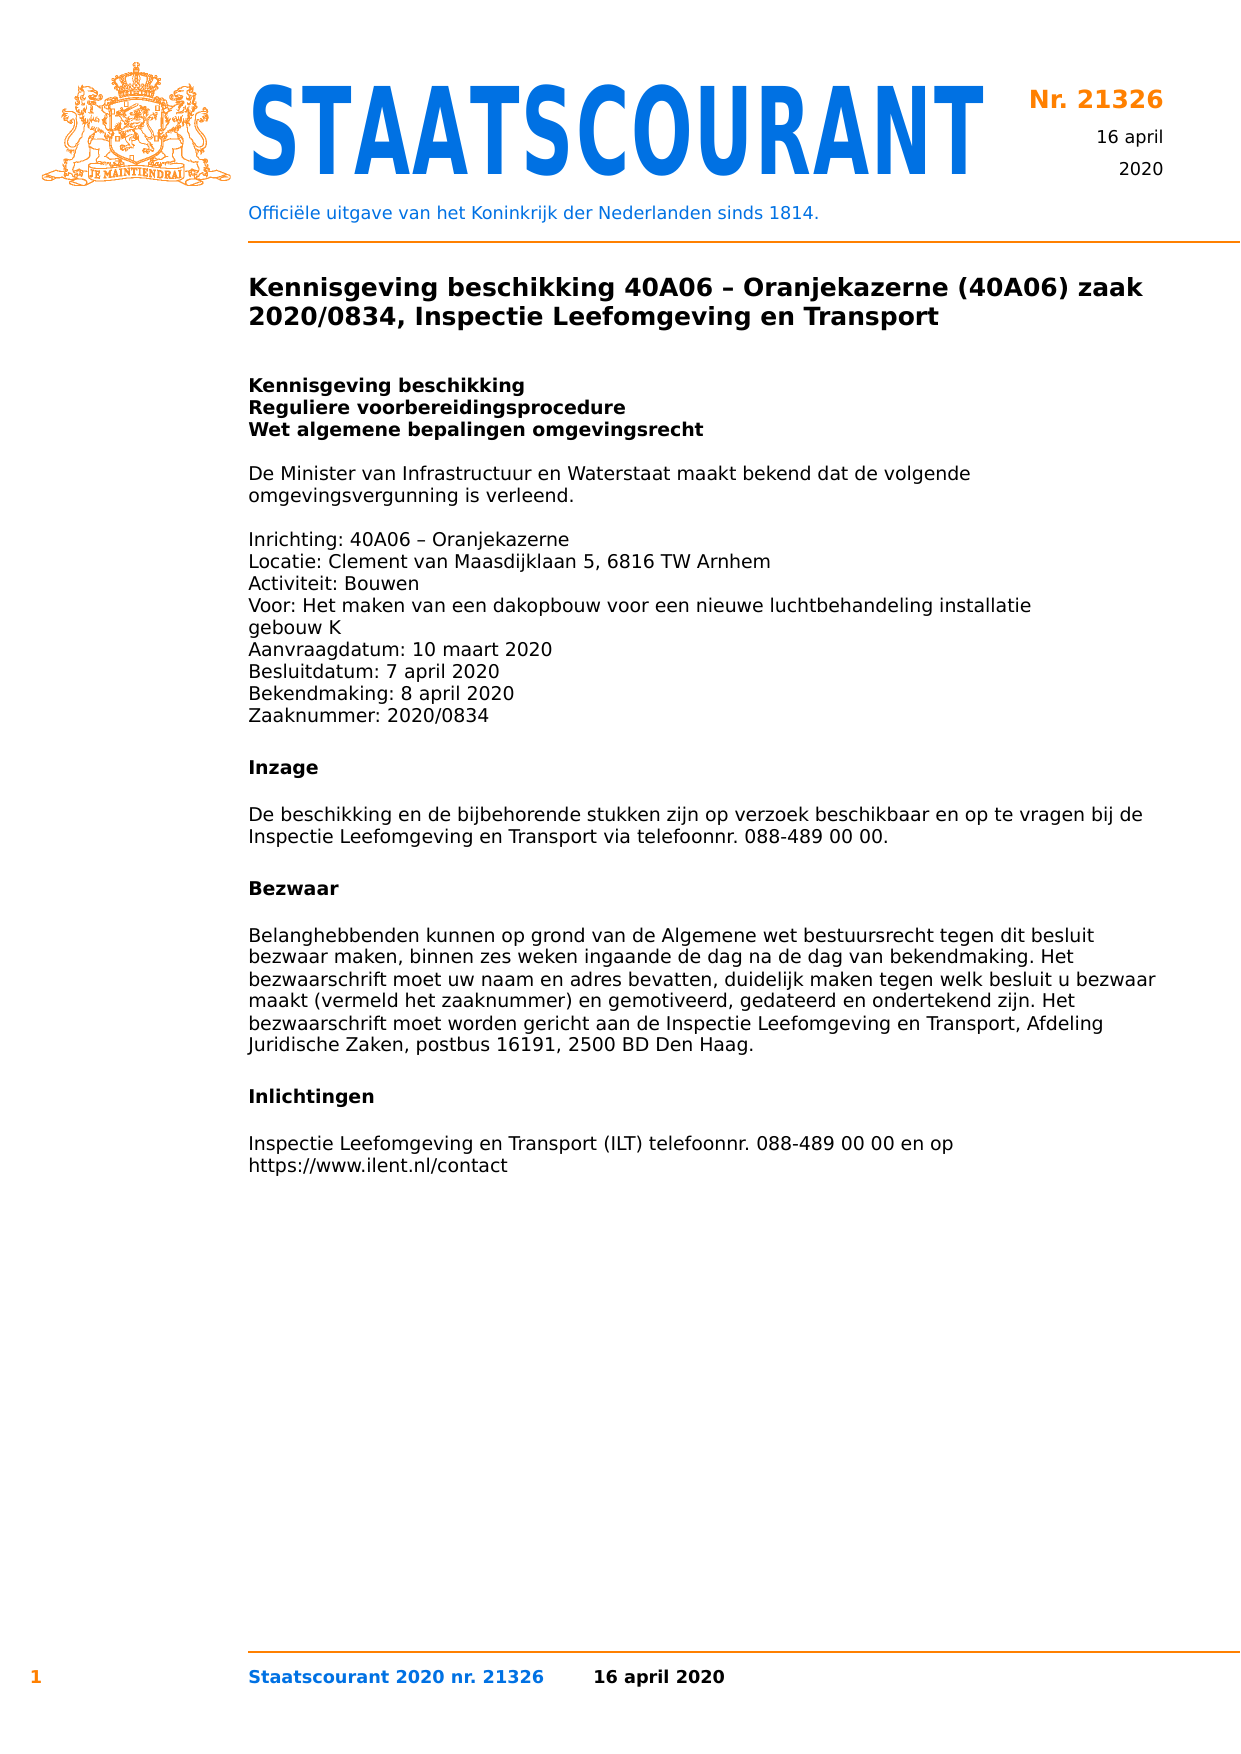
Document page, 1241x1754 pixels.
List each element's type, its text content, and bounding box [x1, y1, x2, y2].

table_header [25, 62, 248, 241]
table_header STAATSCOURANT [248, 62, 998, 203]
subtitle Inlichtingen [248, 1086, 1163, 1108]
text Kennisgeving beschikking [248, 375, 1163, 397]
table_cell Officiële uitgave van het Koninkrijk der Nederlanden sinds 1814. [248, 203, 1240, 241]
text Inrichting: 40A06 – Oranjekazerne [248, 529, 1163, 551]
text Inspectie Leefomgeving en Transport (ILT) telefoonnr. 088-489 00 00 en op https://www.ilent.nl/contact [248, 1133, 1163, 1177]
subtitle Inzage [248, 757, 1163, 778]
text gebouw K [248, 617, 1163, 639]
text Voor: Het maken van een dakopbouw voor een nieuwe luchtbehandeling installatie [248, 595, 1163, 617]
text Activiteit: Bouwen [248, 573, 1163, 595]
subtitle Kennisgeving beschikking 40A06 – Oranjekazerne (40A06) zaak 2020/0834, Inspectie Leefomgeving en Transport [248, 273, 1163, 331]
text Wet algemene bepalingen omgevingsrecht [248, 419, 1163, 441]
text Zaaknummer: 2020/0834 [248, 704, 1163, 727]
table_cell 16 april [998, 121, 1240, 153]
text Reguliere voorbereidingsprocedure [248, 397, 1163, 419]
text De beschikking en de bijbehorende stukken zijn op verzoek beschikbaar en op te vragen bij de Inspectie Leefomgeving en Transport via telefoonnr. 088-489 00 00. [248, 803, 1163, 847]
text Belanghebbenden kunnen op grond van de Algemene wet bestuursrecht tegen dit besluit bezwaar maken, binnen zes weken ingaande de dag na de dag van bekendmaking. Het bezwaarschrift moet uw naam en adres bevatten, duidelijk maken tegen welk besluit u bezwaar maakt (vermeld het zaaknummer) en gemotiveerd, gedateerd en ondertekend zijn. Het bezwaarschrift moet worden gericht aan de Inspectie Leefomgeving en Transport, Afdeling Juridische Zaken, postbus 16191, 2500 BD Den Haag. [248, 924, 1163, 1056]
picture [41, 62, 231, 186]
text De Minister van Infrastructuur en Waterstaat maakt bekend dat de volgende omgevingsvergunning is verleend. [248, 463, 1163, 507]
table_header Nr. 21326 [998, 62, 1240, 121]
text Besluitdatum: 7 april 2020 [248, 661, 1163, 683]
text Aanvraagdatum: 10 maart 2020 [248, 639, 1163, 661]
subtitle Bezwaar [248, 877, 1163, 899]
text Locatie: Clement van Maasdijklaan 5, 6816 TW Arnhem [248, 551, 1163, 573]
text Bekendmaking: 8 april 2020 [248, 683, 1163, 704]
table_cell 2020 [998, 153, 1240, 203]
